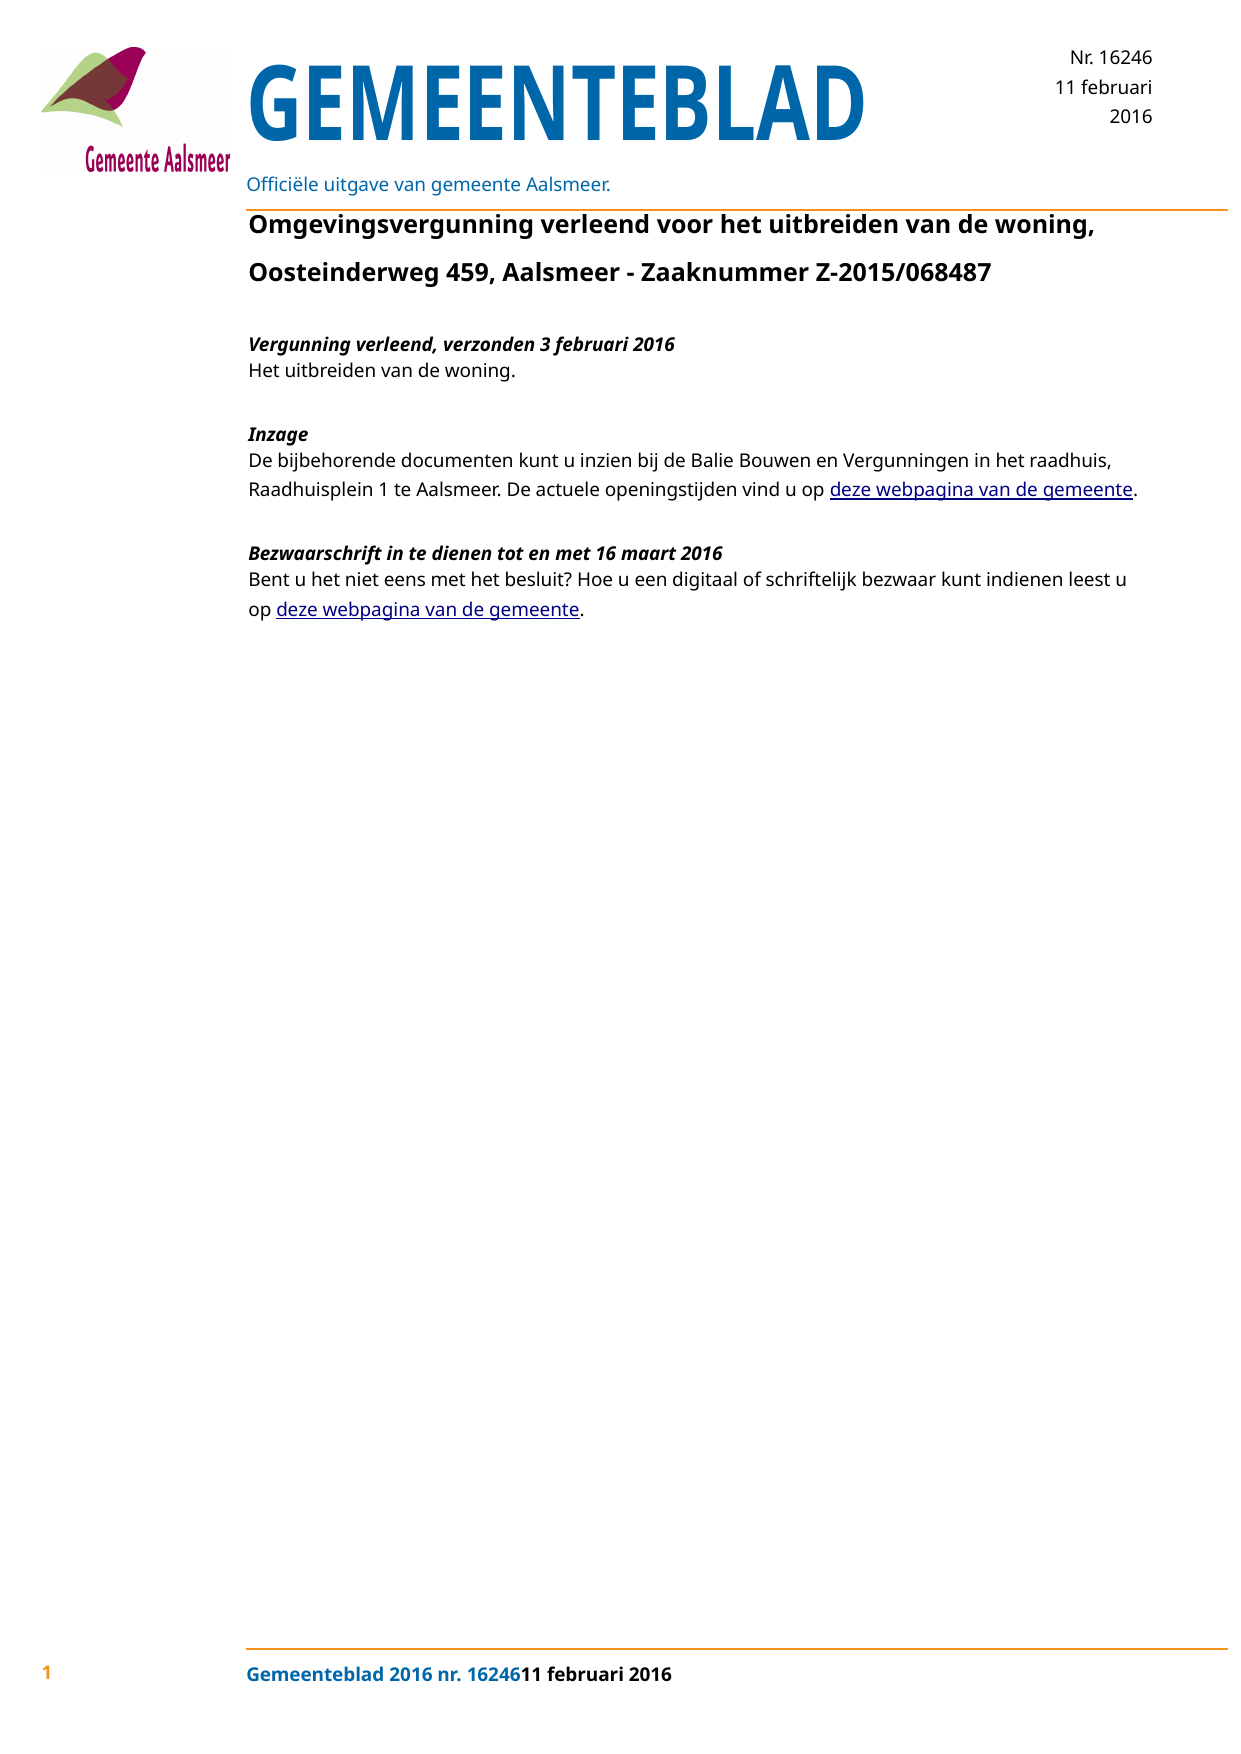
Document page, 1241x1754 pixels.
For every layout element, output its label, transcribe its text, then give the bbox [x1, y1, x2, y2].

text Omgevingsvergunning verleend voor het uitbreiden van de woning, Oosteinderweg 459, Aalsmeer - Zaaknummer Z-2015/068487 [248, 211, 1152, 288]
text Inzage [248, 421, 1152, 447]
text Bent u het niet eens met het besluit? Hoe u een digitaal of schriftelijk bezwaar kunt indienen leest u op deze webpagina van de gemeente. [248, 566, 1152, 621]
picture [41, 47, 231, 172]
text Bezwaarschrift in te dienen tot en met 16 maart 2016 [248, 540, 1152, 566]
text Vergunning verleend, verzonden 3 februari 2016 [248, 331, 1152, 357]
text Het uitbreiden van de woning. [248, 357, 1152, 383]
text De bijbehorende documenten kunt u inzien bij de Balie Bouwen en Vergunningen in het raadhuis, Raadhuisplein 1 te Aalsmeer. De actuele openingstijden vind u op deze webpagina van de gemeente. [248, 447, 1152, 502]
